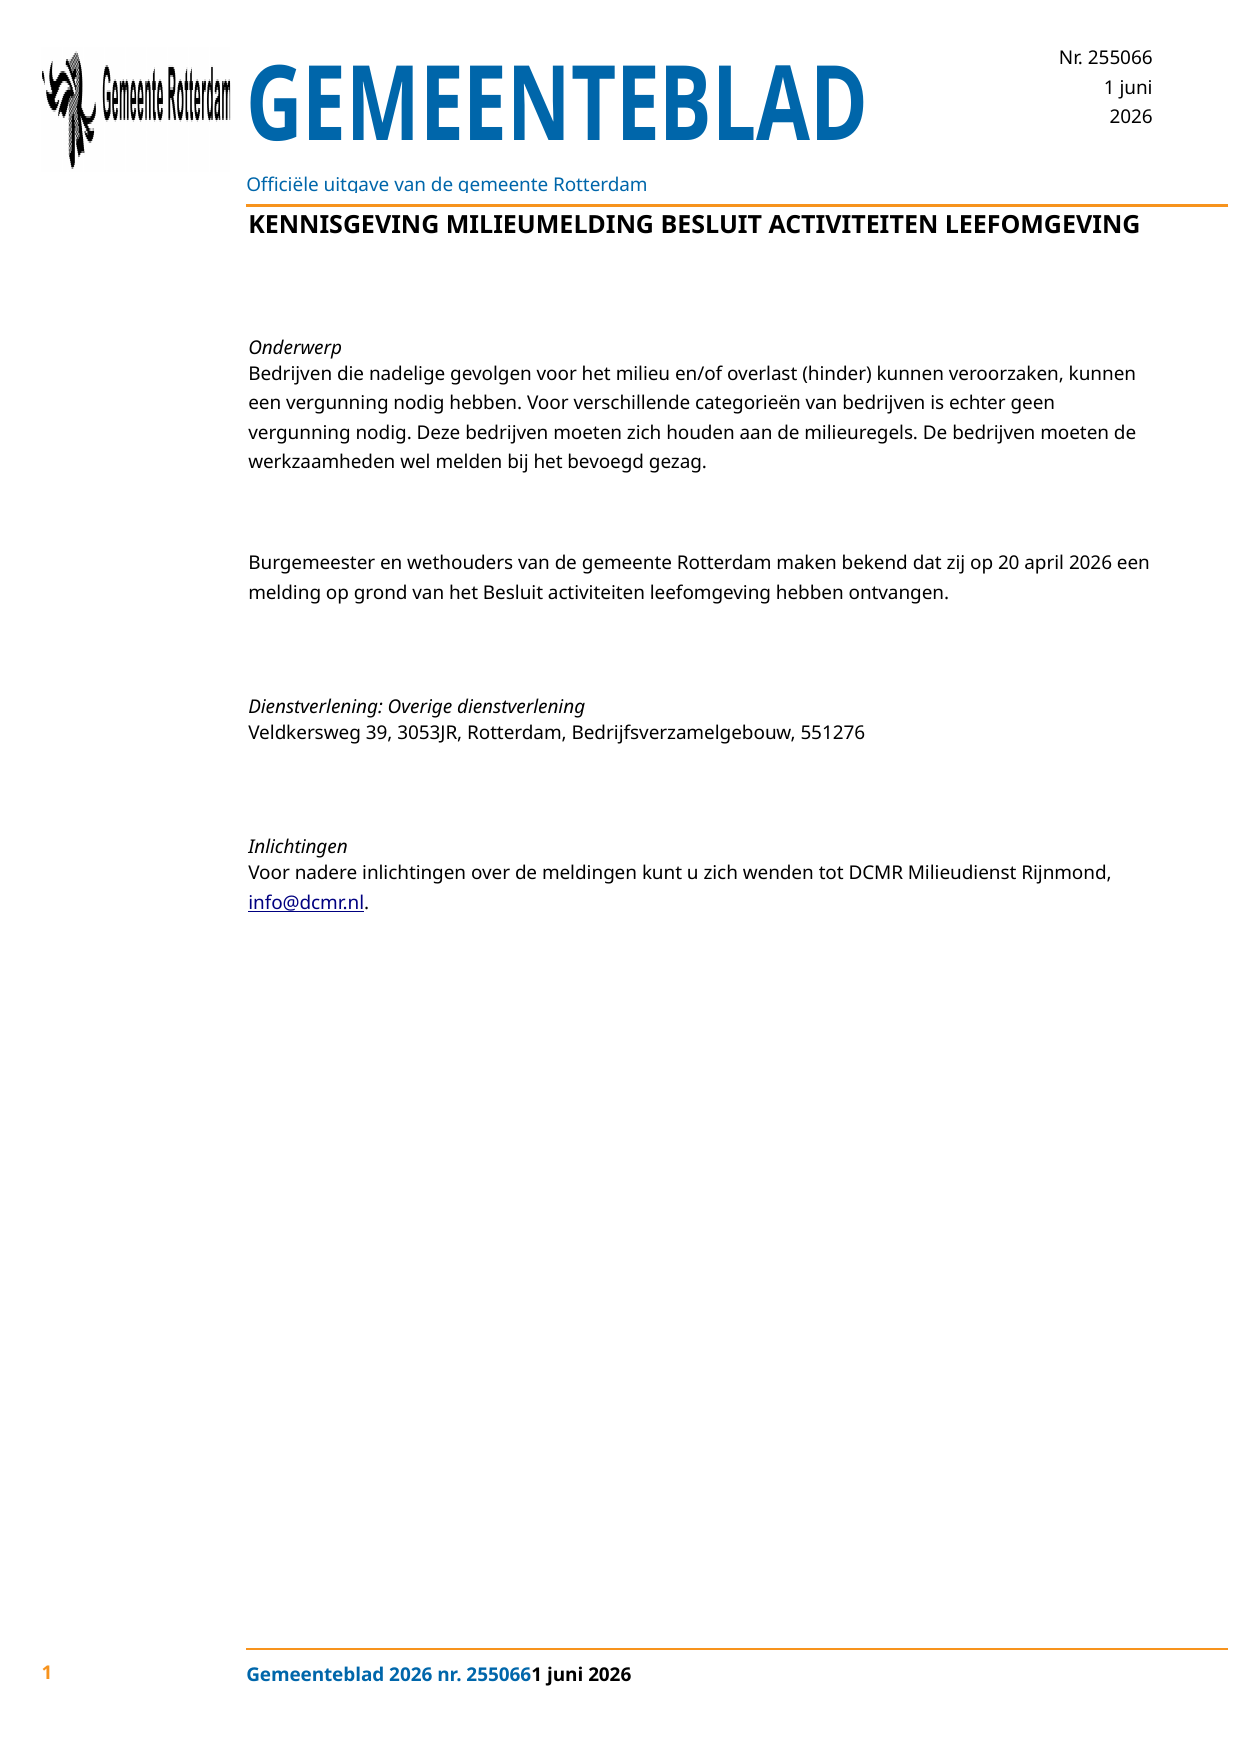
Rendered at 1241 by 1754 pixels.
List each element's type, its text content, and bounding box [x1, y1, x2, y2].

text Voor nadere inlichtingen over de meldingen kunt u zich wenden tot DCMR Milieudienst Rijnmond, info@dcmr.nl. [248, 859, 1152, 915]
text Inlichtingen [248, 834, 1152, 859]
text Onderwerp [248, 334, 1152, 360]
text Bedrijven die nadelige gevolgen voor het milieu en/of overlast (hinder) kunnen veroorzaken, kunnen een vergunning nodig hebben. Voor verschillende categorieën van bedrijven is echter geen vergunning nodig. Deze bedrijven moeten zich houden aan de milieuregels. De bedrijven moeten de werkzaamheden wel melden bij het bevoegd gezag. [248, 360, 1152, 474]
text KENNISGEVING MILIEUMELDING BESLUIT ACTIVITEITEN LEEFOMGEVING [248, 207, 1152, 241]
text Veldkersweg 39, 3053JR, Rotterdam, Bedrijfsverzamelgebouw, 551276 [248, 719, 1152, 745]
text Dienstverlening: Overige dienstverlening [248, 693, 1152, 719]
picture [41, 47, 231, 172]
text Burgemeester en wethouders van de gemeente Rotterdam maken bekend dat zij op 20 april 2026 een melding op grond van het Besluit activiteiten leefomgeving hebben ontvangen. [248, 549, 1152, 605]
